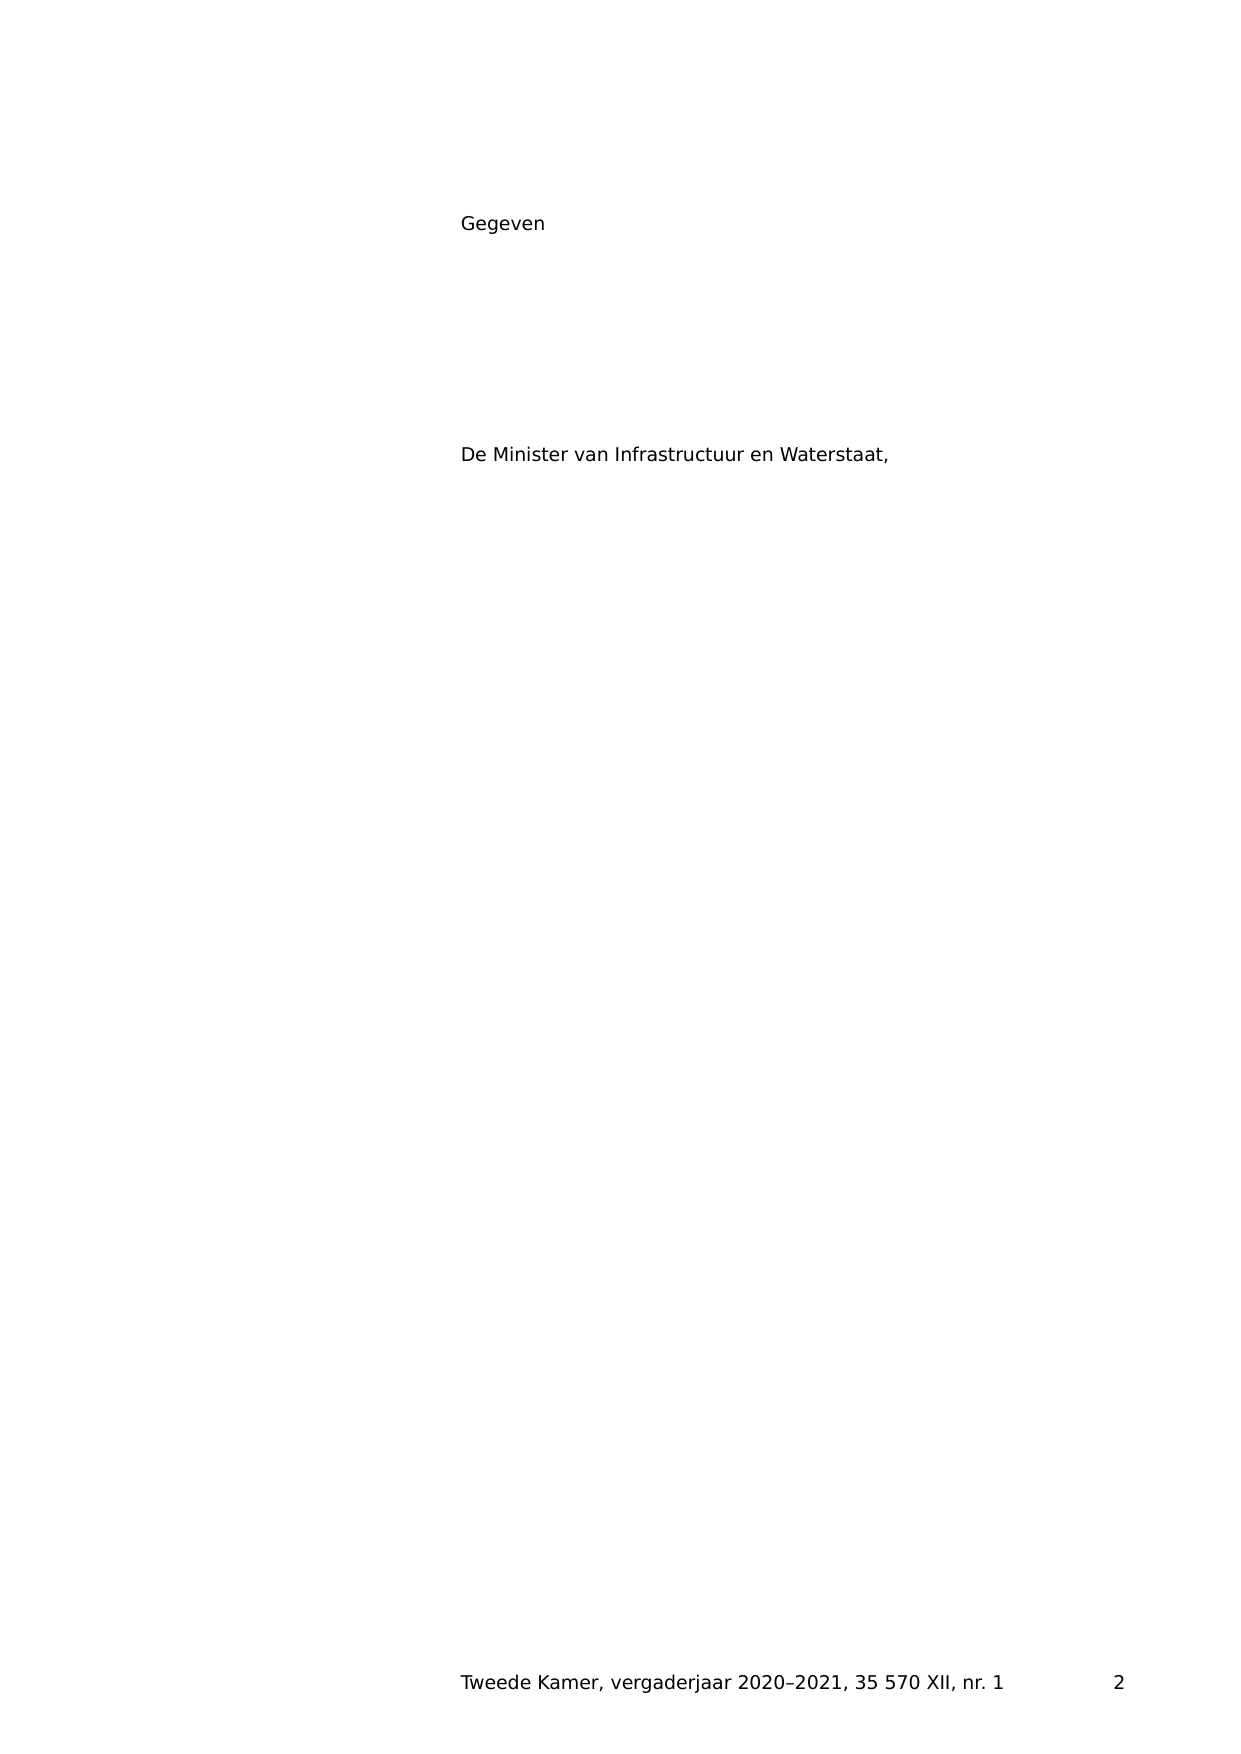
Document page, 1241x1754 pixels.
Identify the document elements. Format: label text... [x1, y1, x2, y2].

text De Minister van Infrastructuur en Waterstaat, [461, 444, 1125, 466]
text Gegeven [461, 213, 1125, 235]
